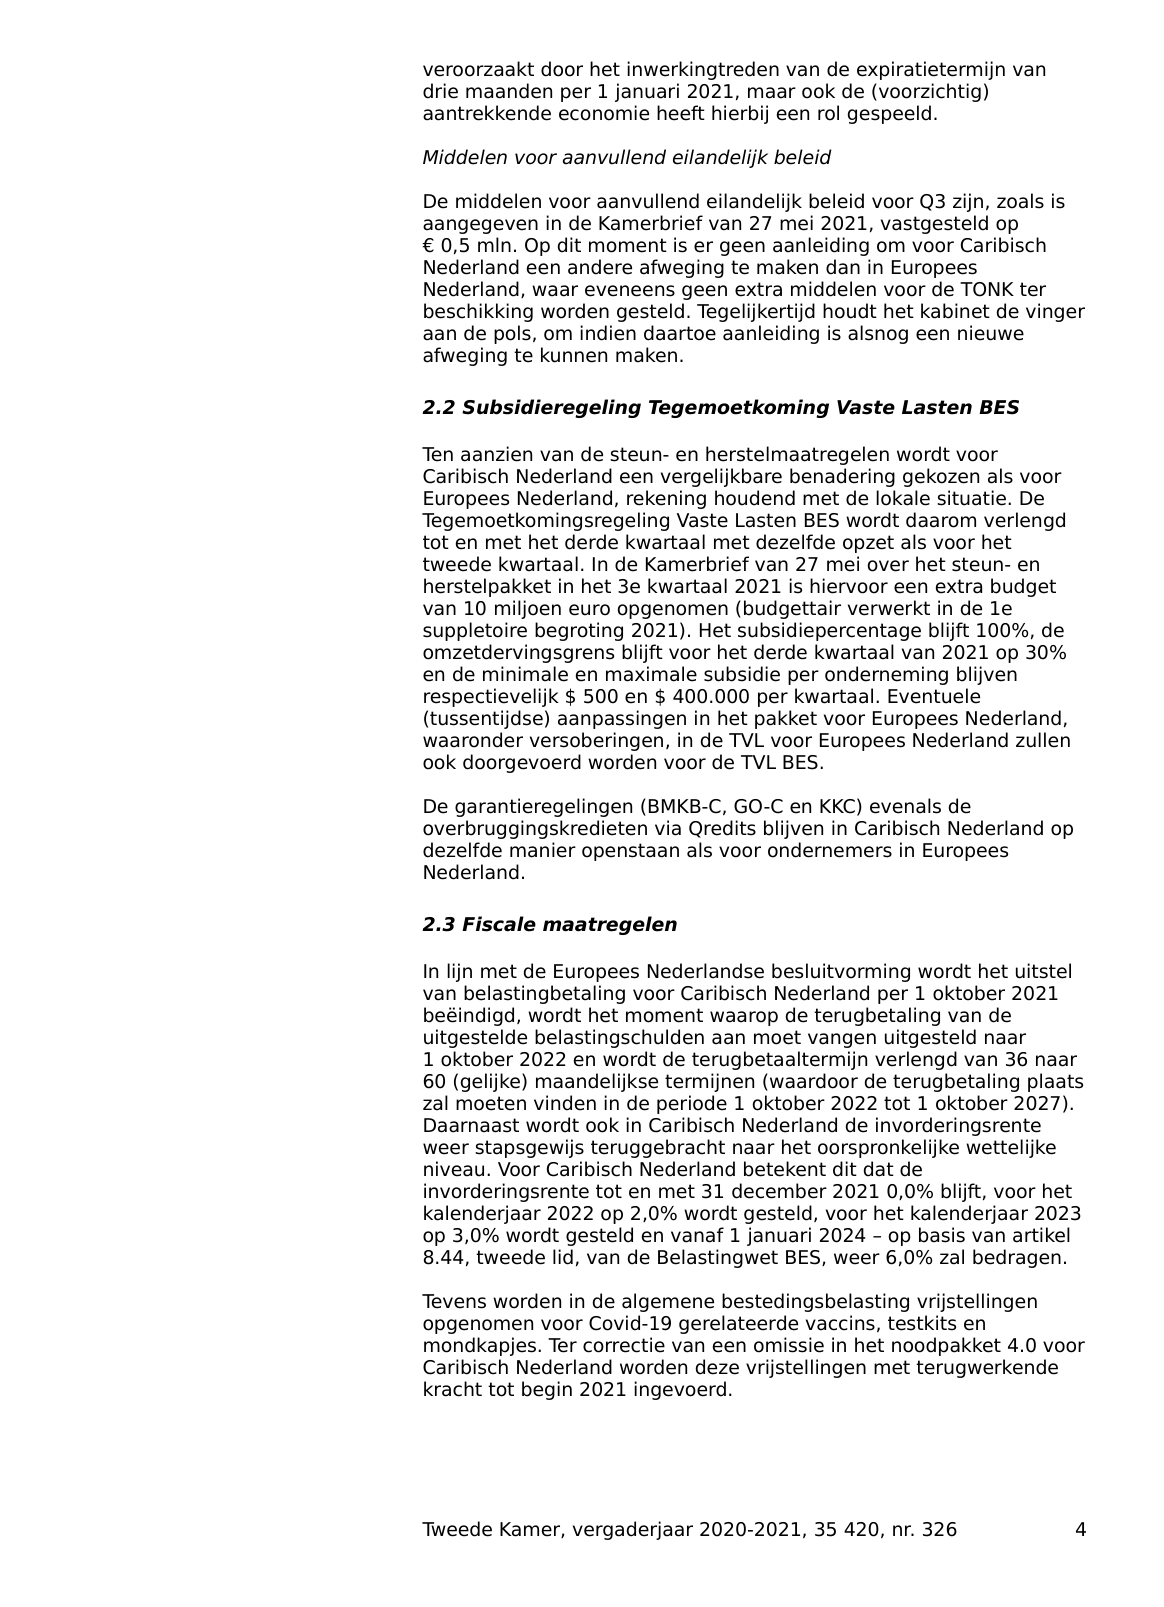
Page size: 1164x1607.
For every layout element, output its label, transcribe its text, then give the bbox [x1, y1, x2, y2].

subtitle Middelen voor aanvullend eilandelijk beleid [422, 147, 1087, 169]
text De middelen voor aanvullend eilandelijk beleid voor Q3 zijn, zoals is aangegeven in de Kamerbrief van 27 mei 2021, vastgesteld op € 0,5 mln. Op dit moment is er geen aanleiding om voor Caribisch Nederland een andere afweging te maken dan in Europees Nederland, waar eveneens geen extra middelen voor de TONK ter beschikking worden gesteld. Tegelijkertijd houdt het kabinet de vinger aan de pols, om indien daartoe aanleiding is alsnog een nieuwe afweging te kunnen maken. [422, 191, 1087, 367]
text In lijn met de Europees Nederlandse besluitvorming wordt het uitstel van belastingbetaling voor Caribisch Nederland per 1 oktober 2021 beëindigd, wordt het moment waarop de terugbetaling van de uitgestelde belastingschulden aan moet vangen uitgesteld naar 1 oktober 2022 en wordt de terugbetaaltermijn verlengd van 36 naar 60 (gelijke) maandelijkse termijnen (waardoor de terugbetaling plaats zal moeten vinden in de periode 1 oktober 2022 tot 1 oktober 2027). Daarnaast wordt ook in Caribisch Nederland de invorderingsrente weer stapsgewijs teruggebracht naar het oorspronkelijke wettelijke niveau. Voor Caribisch Nederland betekent dit dat de invorderingsrente tot en met 31 december 2021 0,0% blijft, voor het kalenderjaar 2022 op 2,0% wordt gesteld, voor het kalenderjaar 2023 op 3,0% wordt gesteld en vanaf 1 januari 2024 – op basis van artikel 8.44, tweede lid, van de Belastingwet BES, weer 6,0% zal bedragen. [422, 961, 1087, 1269]
subtitle 2.2 Subsidieregeling Tegemoetkoming Vaste Lasten BES [422, 397, 1087, 419]
text veroorzaakt door het inwerkingtreden van de expiratietermijn van drie maanden per 1 januari 2021, maar ook de (voorzichtig) aantrekkende economie heeft hierbij een rol gespeeld. [422, 59, 1087, 125]
text Tevens worden in de algemene bestedingsbelasting vrijstellingen opgenomen voor Covid-19 gerelateerde vaccins, testkits en mondkapjes. Ter correctie van een omissie in het noodpakket 4.0 voor Caribisch Nederland worden deze vrijstellingen met terugwerkende kracht tot begin 2021 ingevoerd. [422, 1291, 1087, 1401]
text Ten aanzien van de steun- en herstelmaatregelen wordt voor Caribisch Nederland een vergelijkbare benadering gekozen als voor Europees Nederland, rekening houdend met de lokale situatie. De Tegemoetkomingsregeling Vaste Lasten BES wordt daarom verlengd tot en met het derde kwartaal met dezelfde opzet als voor het tweede kwartaal. In de Kamerbrief van 27 mei over het steun- en herstelpakket in het 3e kwartaal 2021 is hiervoor een extra budget van 10 miljoen euro opgenomen (budgettair verwerkt in de 1e suppletoire begroting 2021). Het subsidiepercentage blijft 100%, de omzetdervingsgrens blijft voor het derde kwartaal van 2021 op 30% en de minimale en maximale subsidie per onderneming blijven respectievelijk $ 500 en $ 400.000 per kwartaal. Eventuele (tussentijdse) aanpassingen in het pakket voor Europees Nederland, waaronder versoberingen, in de TVL voor Europees Nederland zullen ook doorgevoerd worden voor de TVL BES. [422, 444, 1087, 774]
text De garantieregelingen (BMKB-C, GO-C en KKC) evenals de overbruggingskredieten via Qredits blijven in Caribisch Nederland op dezelfde manier openstaan als voor ondernemers in Europees Nederland. [422, 796, 1087, 884]
subtitle 2.3 Fiscale maatregelen [422, 914, 1087, 936]
